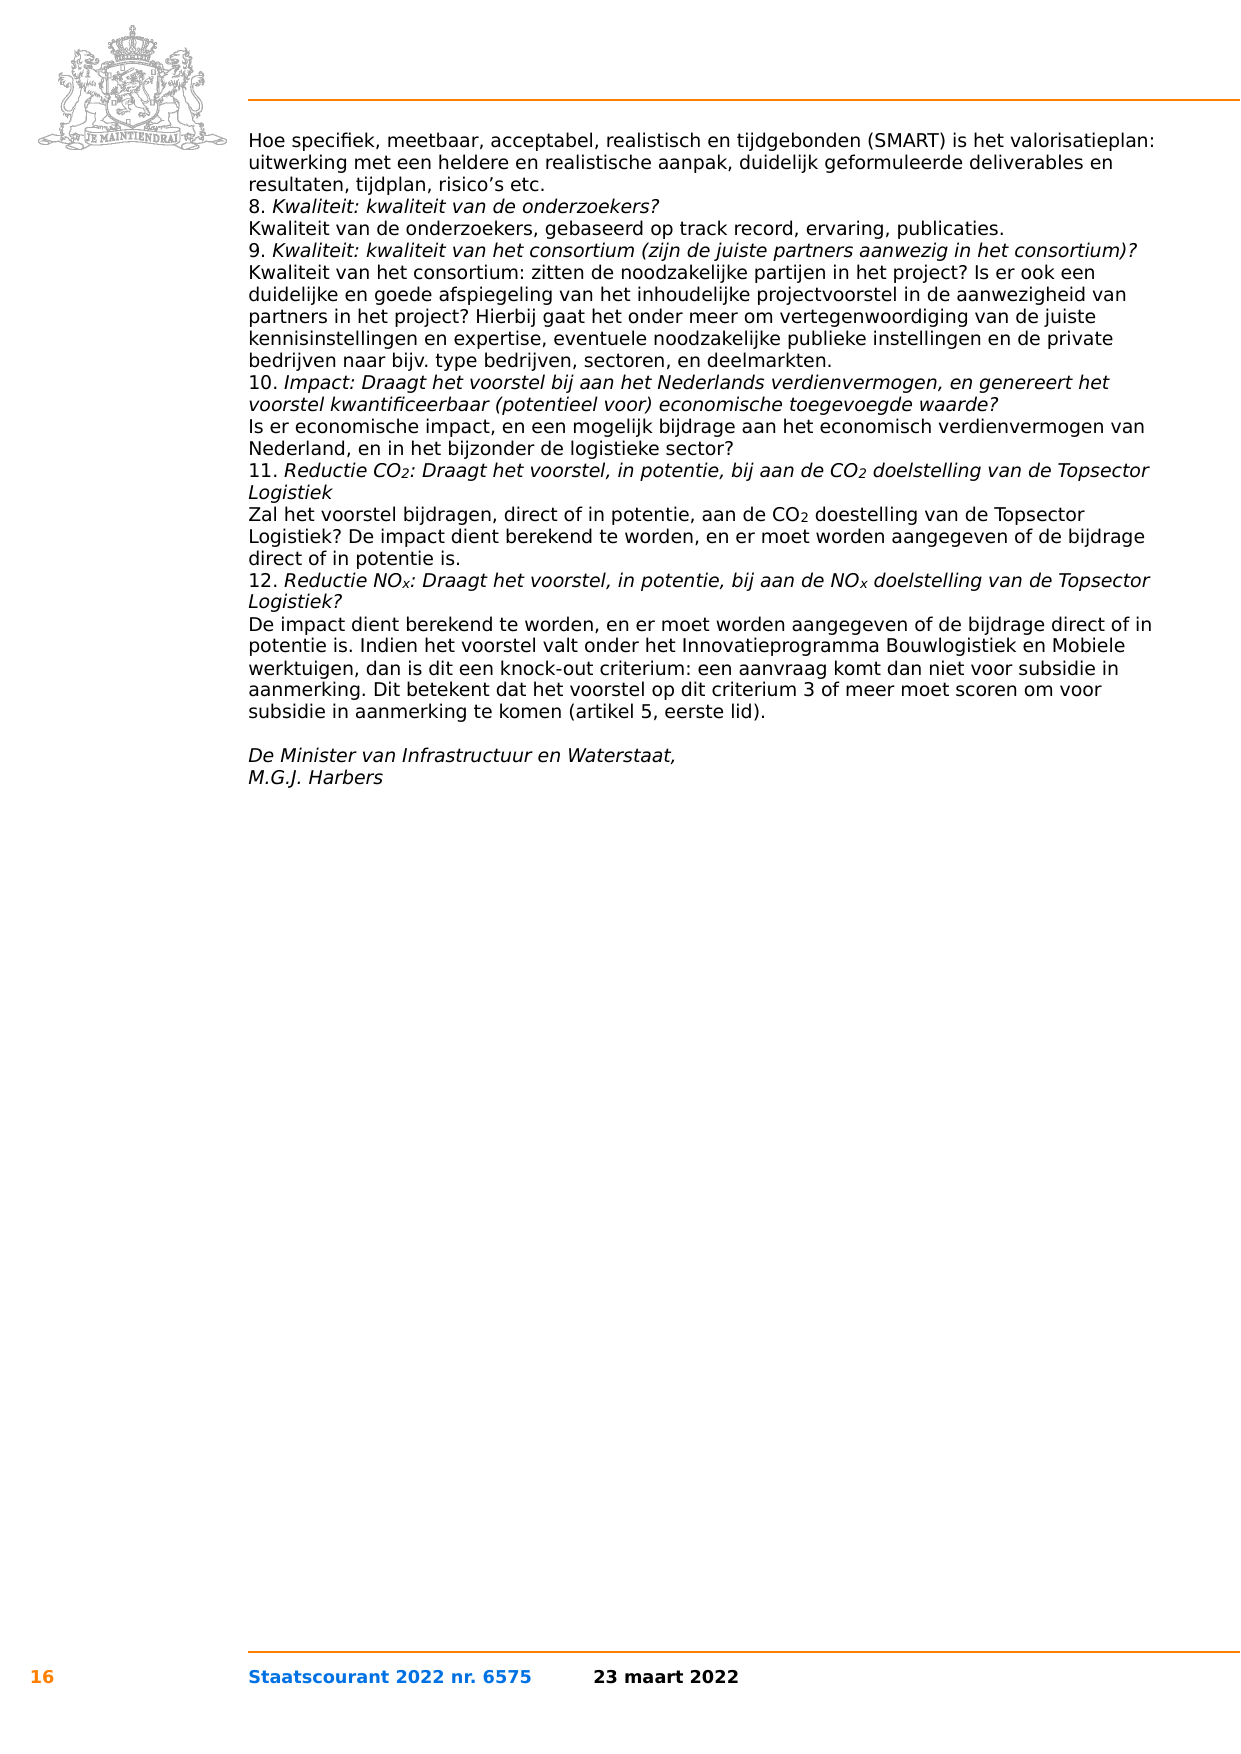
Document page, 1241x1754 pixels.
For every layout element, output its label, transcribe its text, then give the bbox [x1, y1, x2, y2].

text Hoe specifiek, meetbaar, acceptabel, realistisch en tijdgebonden (SMART) is het valorisatieplan: uitwerking met een heldere en realistische aanpak, duidelijk geformuleerde deliverables en resultaten, tijdplan, risico’s etc. [248, 130, 1163, 196]
text Is er economische impact, en een mogelijk bijdrage aan het economisch verdienvermogen van Nederland, en in het bijzonder de logistieke sector? [248, 416, 1163, 459]
text Kwaliteit van het consortium: zitten de noodzakelijke partijen in het project? Is er ook een duidelijke en goede afspiegeling van het inhoudelijke projectvoorstel in de aanwezigheid van partners in het project? Hierbij gaat het onder meer om vertegenwoordiging van de juiste kennisinstellingen en expertise, eventuele noodzakelijke publieke instellingen en de private bedrijven naar bijv. type bedrijven, sectoren, en deelmarkten. [248, 262, 1163, 372]
text De impact dient berekend te worden, en er moet worden aangegeven of de bijdrage direct of in potentie is. Indien het voorstel valt onder het Innovatieprogramma Bouwlogistiek en Mobiele werktuigen, dan is dit een knock-out criterium: een aanvraag komt dan niet voor subsidie in aanmerking. Dit betekent dat het voorstel op dit criterium 3 of meer moet scoren om voor subsidie in aanmerking te komen (artikel 5, eerste lid). [248, 613, 1163, 723]
text 12. Reductie NOx: Draagt het voorstel, in potentie, bij aan de NOx doelstelling van de Topsector Logistiek? [248, 569, 1163, 613]
text Kwaliteit van de onderzoekers, gebaseerd op track record, ervaring, publicaties. [248, 218, 1163, 240]
text 9. Kwaliteit: kwaliteit van het consortium (zijn de juiste partners aanwezig in het consortium)? [248, 240, 1163, 262]
text De Minister van Infrastructuur en Waterstaat, M.G.J. Harbers [248, 745, 1163, 789]
text 11. Reductie CO2: Draagt het voorstel, in potentie, bij aan de CO2 doelstelling van de Topsector Logistiek [248, 459, 1163, 503]
text 8. Kwaliteit: kwaliteit van de onderzoekers? [248, 196, 1163, 218]
text Zal het voorstel bijdragen, direct of in potentie, aan de CO2 doestelling van de Topsector Logistiek? De impact dient berekend te worden, en er moet worden aangegeven of de bijdrage direct of in potentie is. [248, 503, 1163, 569]
text 10. Impact: Draagt het voorstel bij aan het Nederlands verdienvermogen, en genereert het voorstel kwantificeerbaar (potentieel voor) economische toegevoegde waarde? [248, 372, 1163, 416]
picture [38, 25, 227, 150]
